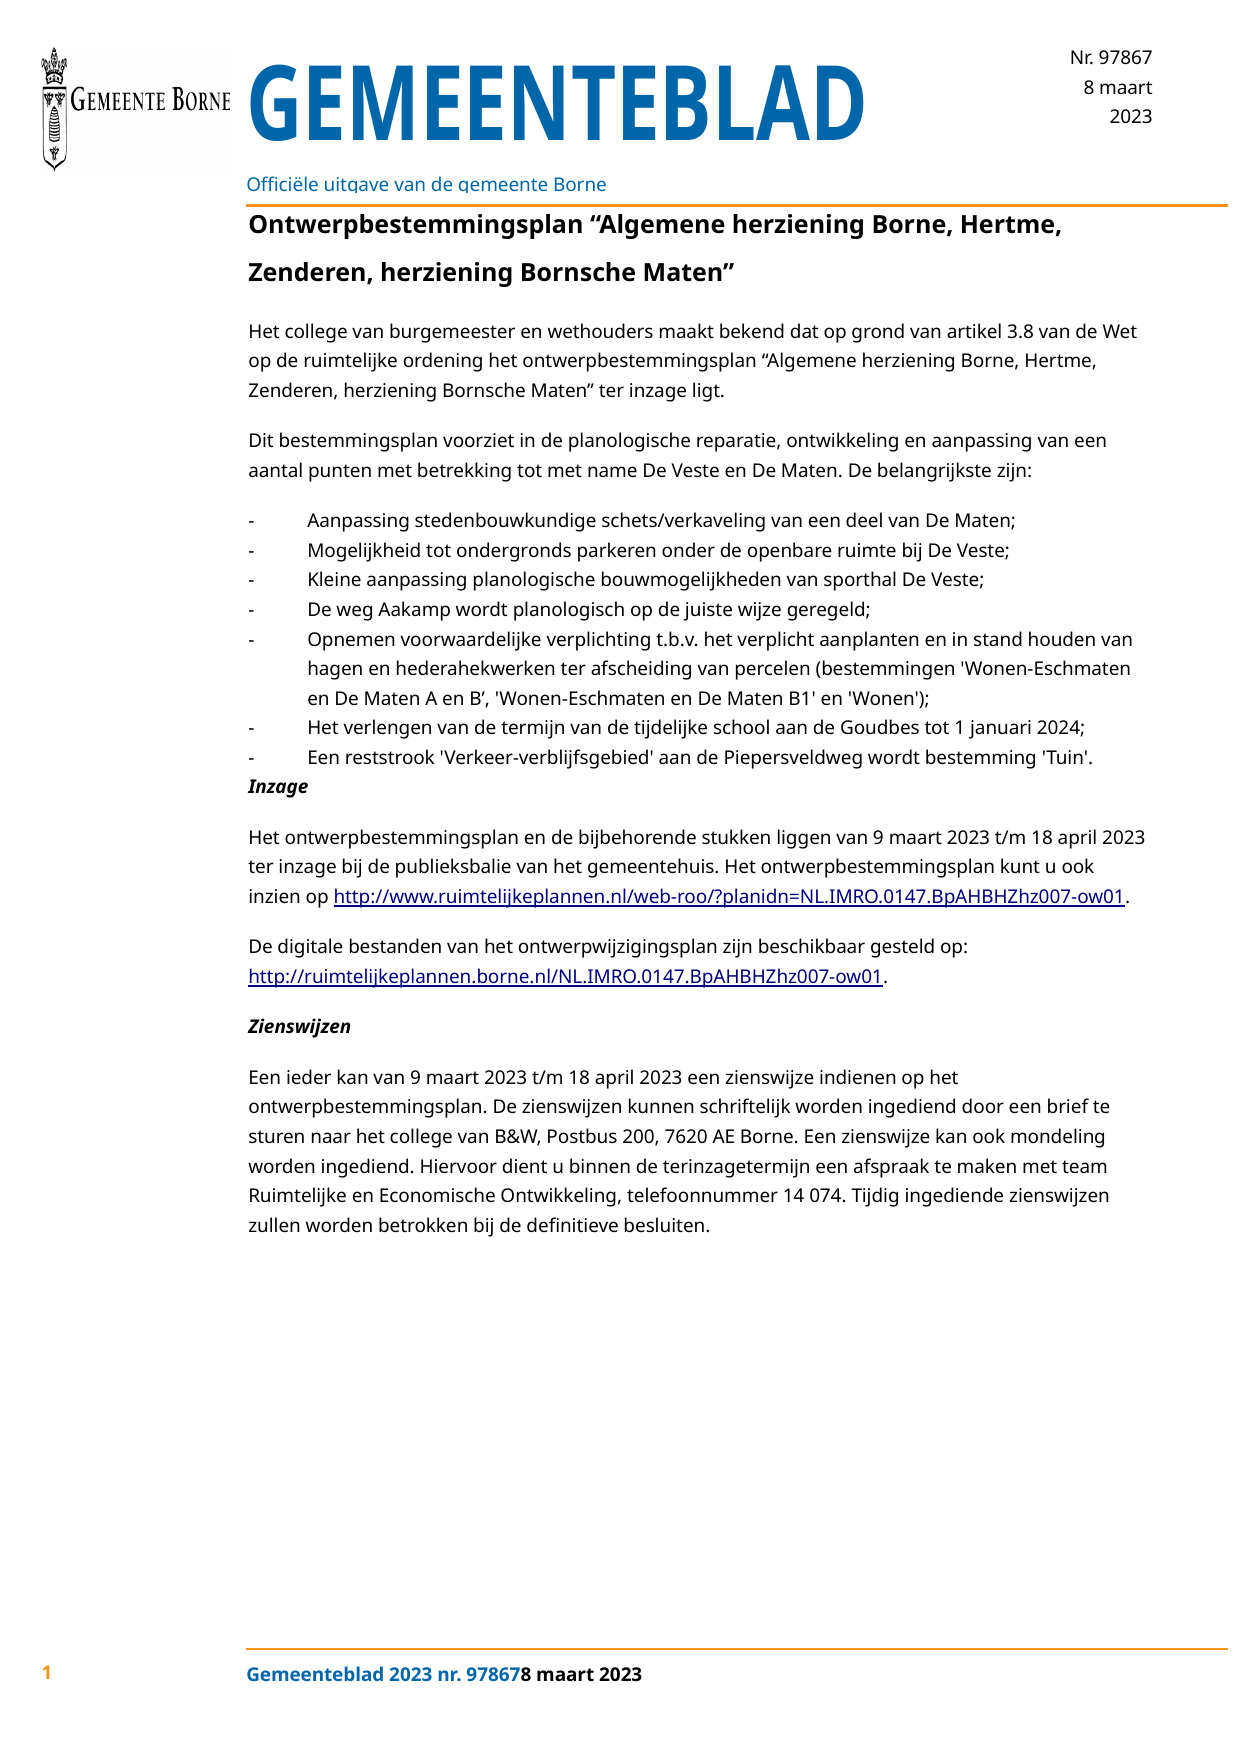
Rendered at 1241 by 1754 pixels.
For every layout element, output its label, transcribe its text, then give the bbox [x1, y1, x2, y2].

list Aanpassing stedenbouwkundige schets/verkaveling van een deel van De Maten; [248, 507, 1152, 533]
list Mogelijkheid tot ondergronds parkeren onder de openbare ruimte bij De Veste; [248, 537, 1152, 563]
text Het college van burgemeester en wethouders maakt bekend dat op grond van artikel 3.8 van de Wet op de ruimtelijke ordening het ontwerpbestemmingsplan “Algemene herziening Borne, Hertme, Zenderen, herziening Bornsche Maten” ter inzage ligt. [248, 318, 1152, 403]
list Een reststrook 'Verkeer-verblijfsgebied' aan de Piepersveldweg wordt bestemming 'Tuin'. [248, 744, 1152, 770]
text Het ontwerpbestemmingsplan en de bijbehorende stukken liggen van 9 maart 2023 t/m 18 april 2023 ter inzage bij de publieksbalie van het gemeentehuis. Het ontwerpbestemmingsplan kunt u ook inzien op http://www.ruimtelijkeplannen.nl/web-roo/?planidn=NL.IMRO.0147.BpAHBHZhz007-ow01. [248, 824, 1152, 909]
text Een ieder kan van 9 maart 2023 t/m 18 april 2023 een zienswijze indienen op het ontwerpbestemmingsplan. De zienswijzen kunnen schriftelijk worden ingediend door een brief te sturen naar het college van B&W, Postbus 200, 7620 AE Borne. Een zienswijze kan ook mondeling worden ingediend. Hiervoor dient u binnen de terinzagetermijn een afspraak te maken met team Ruimtelijke en Economische Ontwikkeling, telefoonnummer 14 074. Tijdig ingediende zienswijzen zullen worden betrokken bij de definitieve besluiten. [248, 1064, 1152, 1238]
text Inzage [248, 774, 1152, 799]
list De weg Aakamp wordt planologisch op de juiste wijze geregeld; [248, 596, 1152, 622]
list Opnemen voorwaardelijke verplichting t.b.v. het verplicht aanplanten en in stand houden van hagen en hederahekwerken ter afscheiding van percelen (bestemmingen 'Wonen-Eschmaten en De Maten A en B’, 'Wonen-Eschmaten en De Maten B1' en 'Wonen'); [248, 626, 1152, 711]
picture [41, 47, 231, 172]
text Zienswijzen [248, 1014, 1152, 1039]
text Ontwerpbestemmingsplan “Algemene herziening Borne, Hertme, Zenderen, herziening Bornsche Maten” [248, 207, 1152, 288]
list Het verlengen van de termijn van de tijdelijke school aan de Goudbes tot 1 januari 2024; [248, 714, 1152, 740]
text De digitale bestanden van het ontwerpwijzigingsplan zijn beschikbaar gesteld op: http://ruimtelijkeplannen.borne.nl/NL.IMRO.0147.BpAHBHZhz007-ow01. [248, 934, 1152, 989]
list Kleine aanpassing planologische bouwmogelijkheden van sporthal De Veste; [248, 567, 1152, 592]
text Dit bestemmingsplan voorziet in de planologische reparatie, ontwikkeling en aanpassing van een aantal punten met betrekking tot met name De Veste en De Maten. De belangrijkste zijn: [248, 427, 1152, 483]
